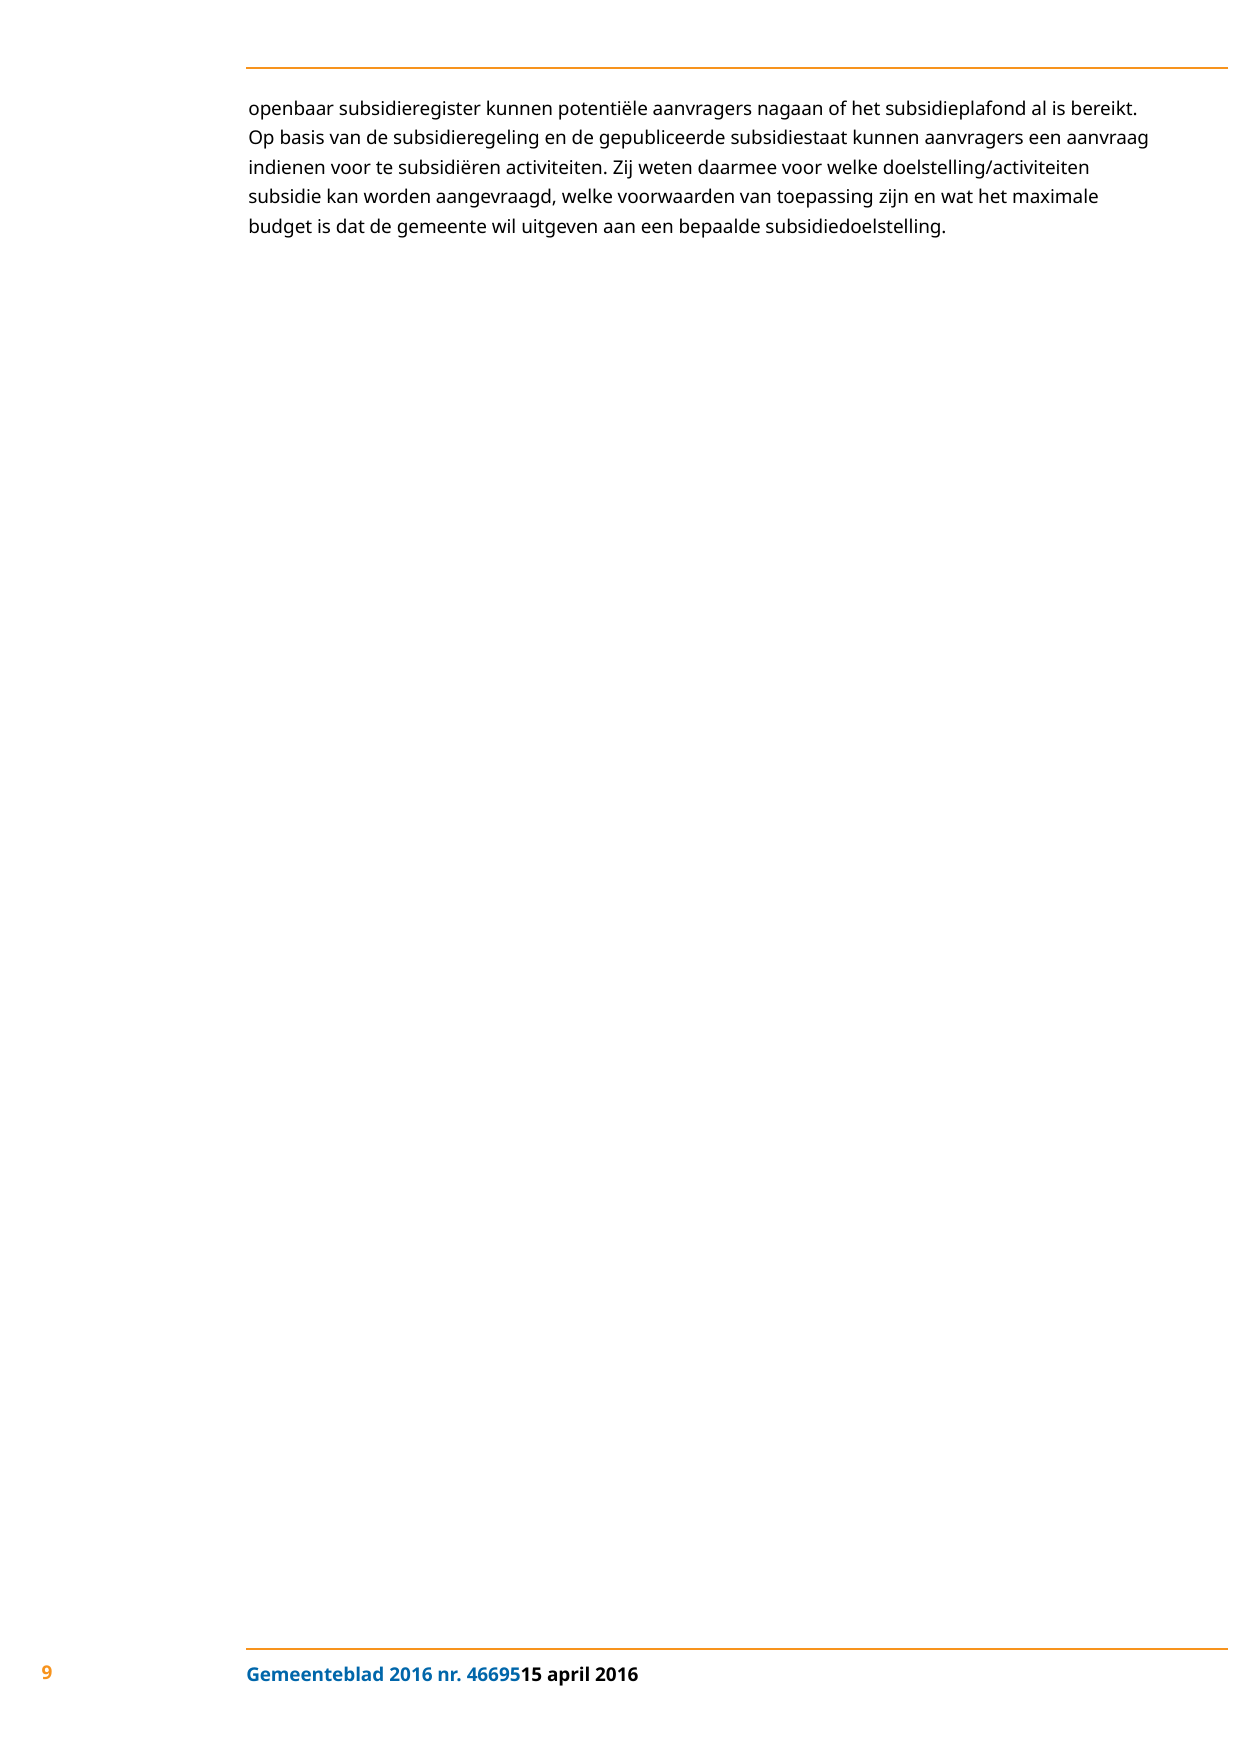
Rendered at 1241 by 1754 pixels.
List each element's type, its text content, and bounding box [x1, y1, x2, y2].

picture [41, 47, 231, 172]
text openbaar subsidieregister kunnen potentiële aanvragers nagaan of het subsidieplafond al is bereikt. [248, 95, 1152, 121]
text Op basis van de subsidieregeling en de gepubliceerde subsidiestaat kunnen aanvragers een aanvraag indienen voor te subsidiëren activiteiten. Zij weten daarmee voor welke doelstelling/activiteiten subsidie kan worden aangevraagd, welke voorwaarden van toepassing zijn en wat het maximale budget is dat de gemeente wil uitgeven aan een bepaalde subsidiedoelstelling. [248, 124, 1152, 239]
